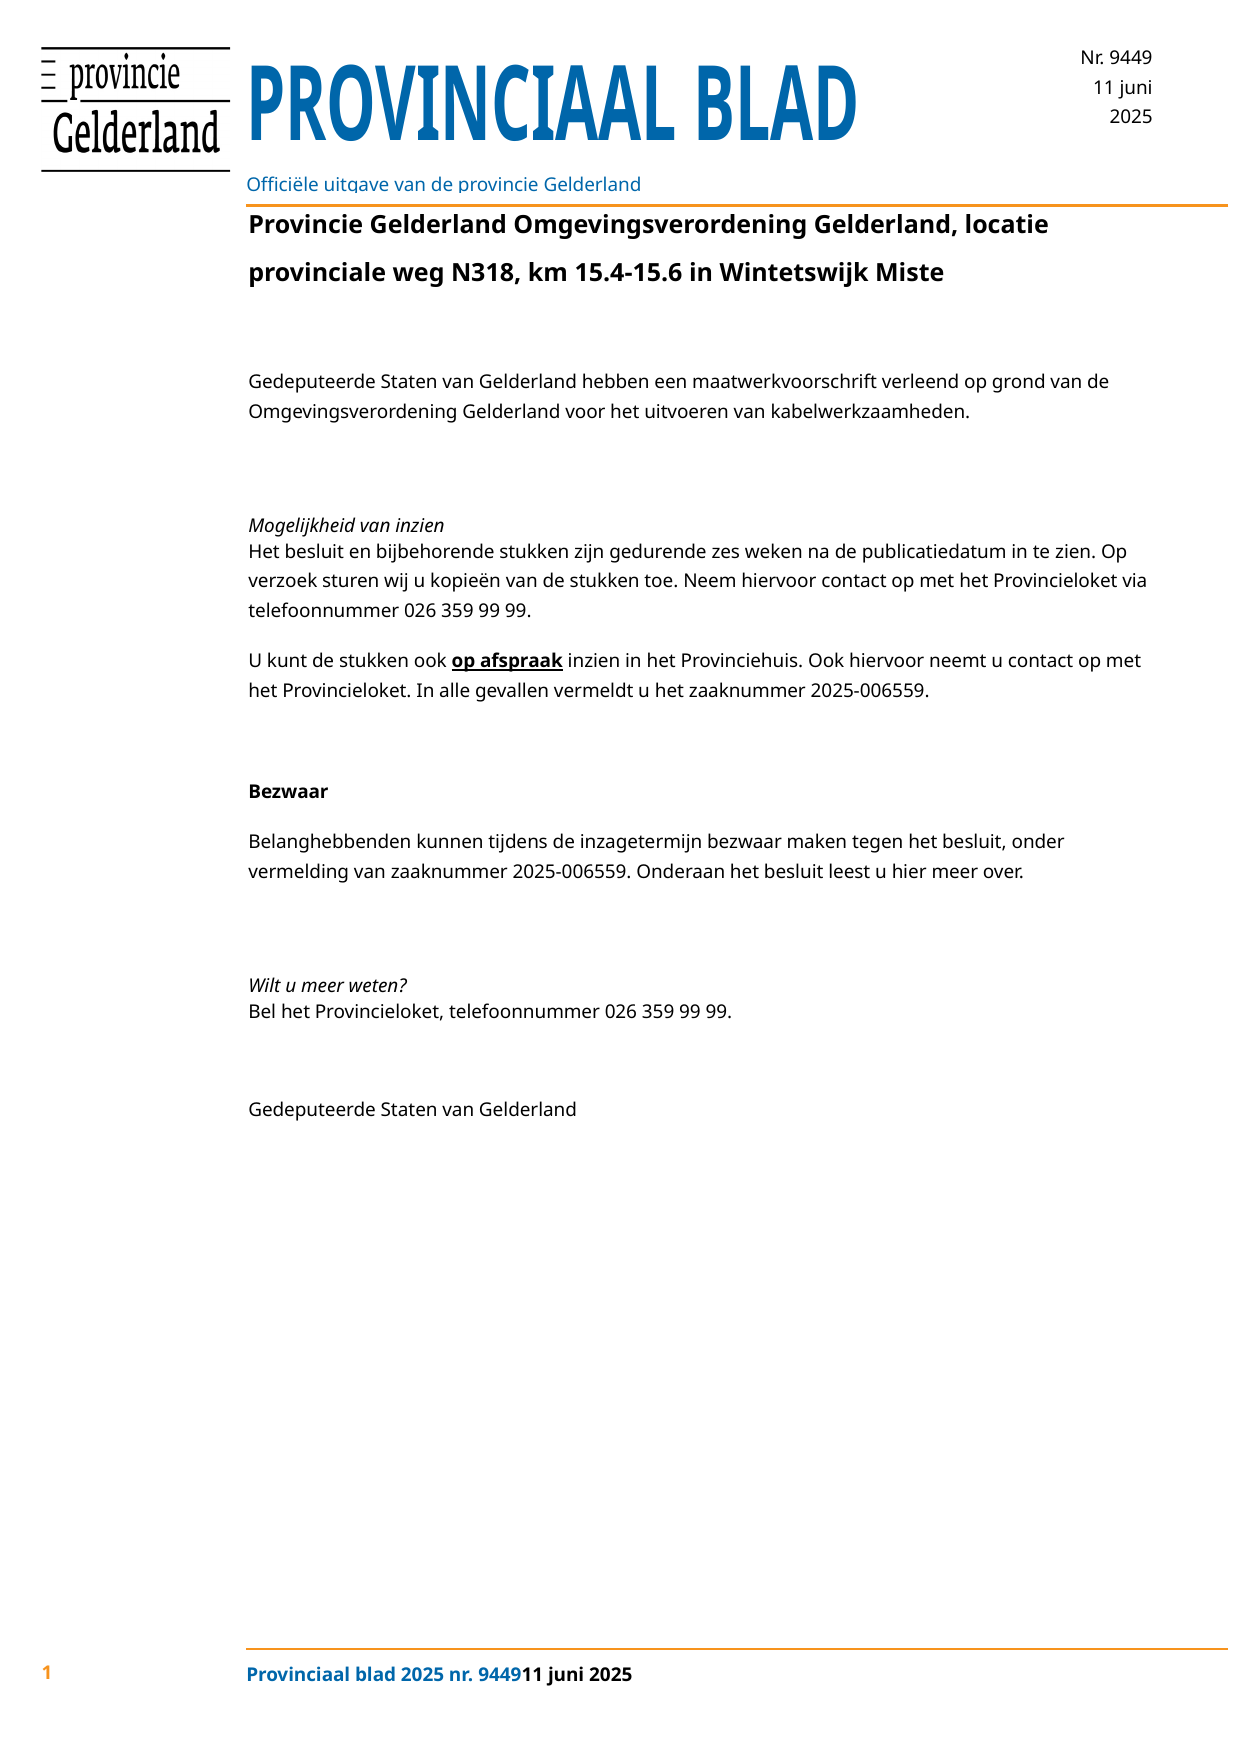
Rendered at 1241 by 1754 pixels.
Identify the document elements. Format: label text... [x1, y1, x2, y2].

text Provincie Gelderland Omgevingsverordening Gelderland, locatie provinciale weg N318, km 15.4-15.6 in Wintetswijk Miste [248, 207, 1152, 288]
text Wilt u meer weten? [248, 972, 1152, 998]
text Gedeputeerde Staten van Gelderland hebben een maatwerkvoorschrift verleend op grond van de Omgevingsverordening Gelderland voor het uitvoeren van kabelwerkzaamheden. [248, 368, 1152, 424]
text U kunt de stukken ook op afspraak inzien in het Provinciehuis. Ook hiervoor neemt u contact op met het Provincieloket. In alle gevallen vermeldt u het zaaknummer 2025-006559. [248, 648, 1152, 703]
picture [41, 47, 231, 172]
text Mogelijkheid van inzien [248, 512, 1152, 538]
text Bezwaar [248, 778, 1152, 804]
text Het besluit en bijbehorende stukken zijn gedurende zes weken na de publicatiedatum in te zien. Op verzoek sturen wij u kopieën van de stukken toe. Neem hiervoor contact op met het Provincieloket via telefoonnummer 026 359 99 99. [248, 538, 1152, 623]
text Gedeputeerde Staten van Gelderland [248, 1096, 1152, 1122]
text Bel het Provincieloket, telefoonnummer 026 359 99 99. [248, 998, 1152, 1024]
text Belanghebbenden kunnen tijdens de inzagetermijn bezwaar maken tegen het besluit, onder vermelding van zaaknummer 2025-006559. Onderaan het besluit leest u hier meer over. [248, 828, 1152, 884]
